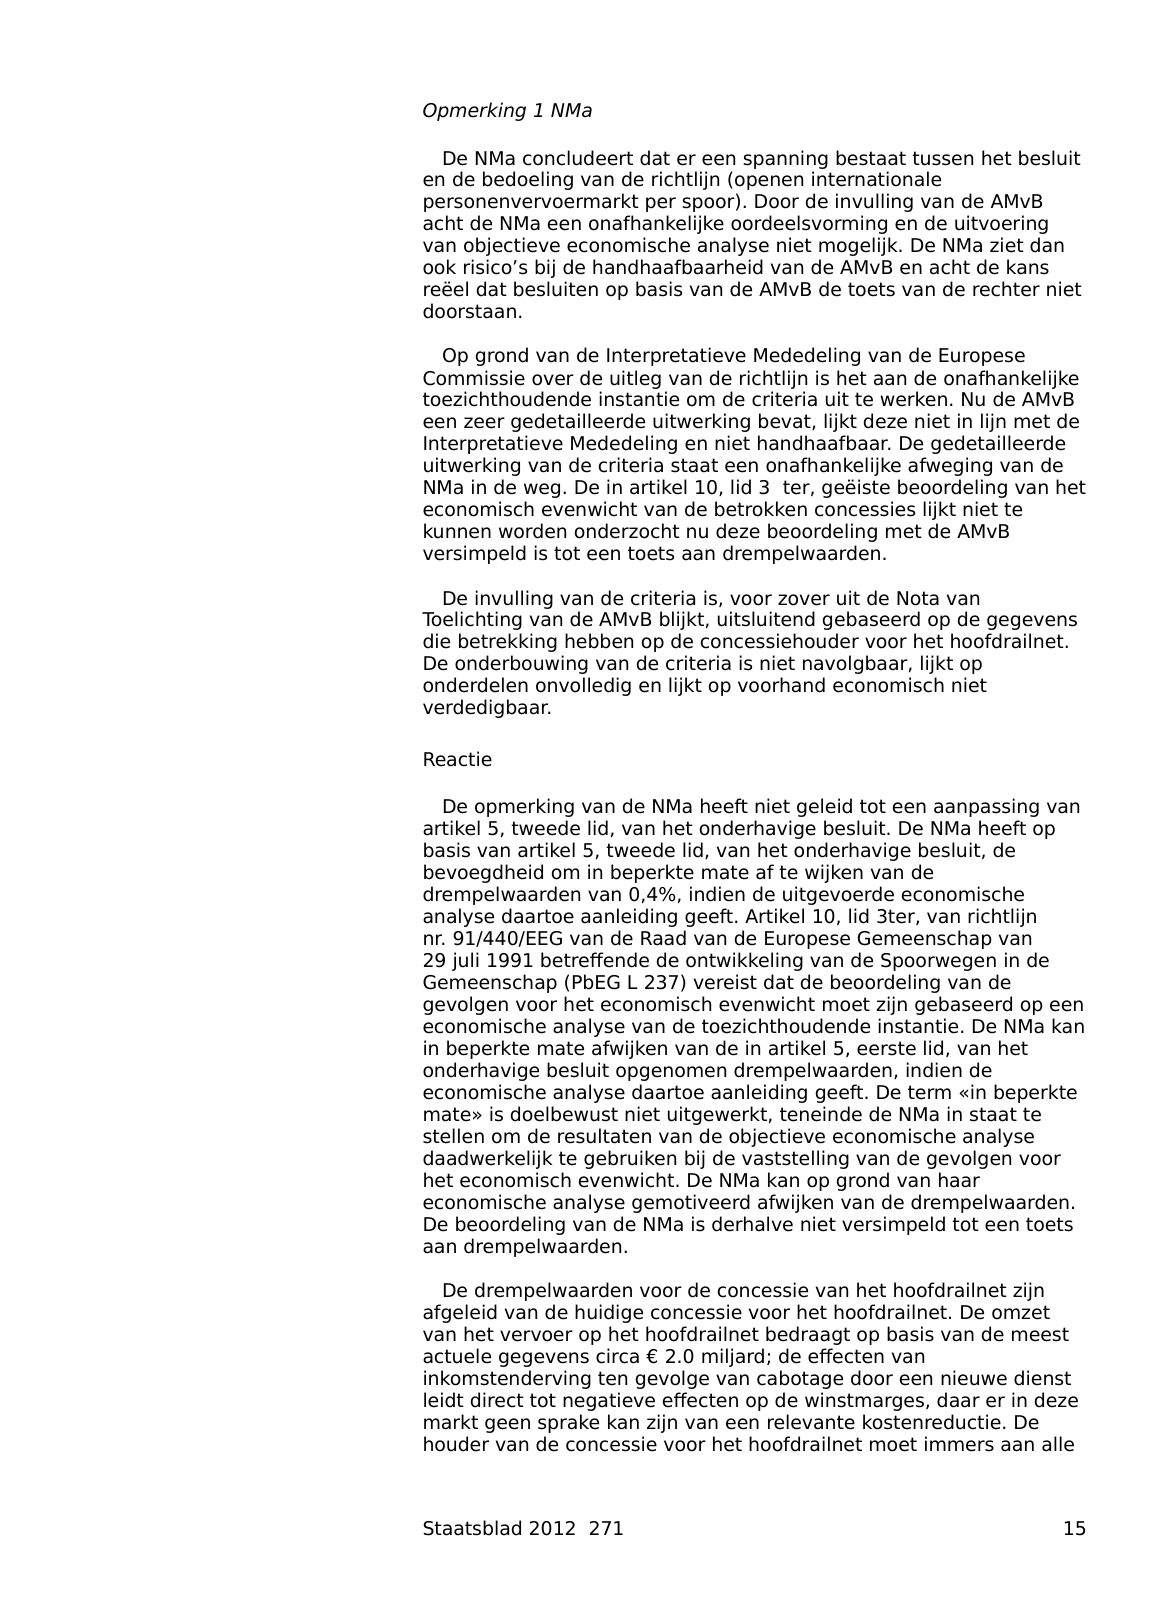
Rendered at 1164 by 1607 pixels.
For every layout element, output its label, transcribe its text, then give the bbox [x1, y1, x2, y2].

text Op grond van de Interpretatieve Mededeling van de Europese Commissie over de uitleg van de richtlijn is het aan de onafhankelijke toezichthoudende instantie om de criteria uit te werken. Nu de AMvB een zeer gedetailleerde uitwerking bevat, lijkt deze niet in lijn met de Interpretatieve Mededeling en niet handhaafbaar. De gedetailleerde uitwerking van de criteria staat een onafhankelijke afweging van de NMa in de weg. De in artikel 10, lid 3 ter, geëiste beoordeling van het economisch evenwicht van de betrokken concessies lijkt niet te kunnen worden onderzocht nu deze beoordeling met de AMvB versimpeld is tot een toets aan drempelwaarden. [422, 345, 1087, 565]
text De drempelwaarden voor de concessie van het hoofdrailnet zijn afgeleid van de huidige concessie voor het hoofdrailnet. De omzet van het vervoer op het hoofdrailnet bedraagt op basis van de meest actuele gegevens circa € 2.0 miljard; de effecten van inkomstenderving ten gevolge van cabotage door een nieuwe dienst leidt direct tot negatieve effecten op de winstmarges, daar er in deze markt geen sprake kan zijn van een relevante kostenreductie. De houder van de concessie voor het hoofdrailnet moet immers aan alle [422, 1280, 1087, 1456]
subtitle Opmerking 1 NMa [422, 100, 1087, 122]
text De opmerking van de NMa heeft niet geleid tot een aanpassing van artikel 5, tweede lid, van het onderhavige besluit. De NMa heeft op basis van artikel 5, tweede lid, van het onderhavige besluit, de bevoegdheid om in beperkte mate af te wijken van de drempelwaarden van 0,4%, indien de uitgevoerde economische analyse daartoe aanleiding geeft. Artikel 10, lid 3ter, van richtlijn nr. 91/440/EEG van de Raad van de Europese Gemeenschap van 29 juli 1991 betreffende de ontwikkeling van de Spoorwegen in de Gemeenschap (PbEG L 237) vereist dat de beoordeling van de gevolgen voor het economisch evenwicht moet zijn gebaseerd op een economische analyse van de toezichthoudende instantie. De NMa kan in beperkte mate afwijken van de in artikel 5, eerste lid, van het onderhavige besluit opgenomen drempelwaarden, indien de economische analyse daartoe aanleiding geeft. De term «in beperkte mate» is doelbewust niet uitgewerkt, teneinde de NMa in staat te stellen om de resultaten van de objectieve economische analyse daadwerkelijk te gebruiken bij de vaststelling van de gevolgen voor het economisch evenwicht. De NMa kan op grond van haar economische analyse gemotiveerd afwijken van de drempelwaarden. De beoordeling van de NMa is derhalve niet versimpeld tot een toets aan drempelwaarden. [422, 796, 1087, 1258]
subtitle Reactie [422, 749, 1087, 771]
text De NMa concludeert dat er een spanning bestaat tussen het besluit en de bedoeling van de richtlijn (openen internationale personenvervoermarkt per spoor). Door de invulling van de AMvB acht de NMa een onafhankelijke oordeelsvorming en de uitvoering van objectieve economische analyse niet mogelijk. De NMa ziet dan ook risico’s bij de handhaafbaarheid van de AMvB en acht de kans reëel dat besluiten op basis van de AMvB de toets van de rechter niet doorstaan. [422, 147, 1087, 323]
text De invulling van de criteria is, voor zover uit de Nota van Toelichting van de AMvB blijkt, uitsluitend gebaseerd op de gegevens die betrekking hebben op de concessiehouder voor het hoofdrailnet. De onderbouwing van de criteria is niet navolgbaar, lijkt op onderdelen onvolledig en lijkt op voorhand economisch niet verdedigbaar. [422, 587, 1087, 719]
